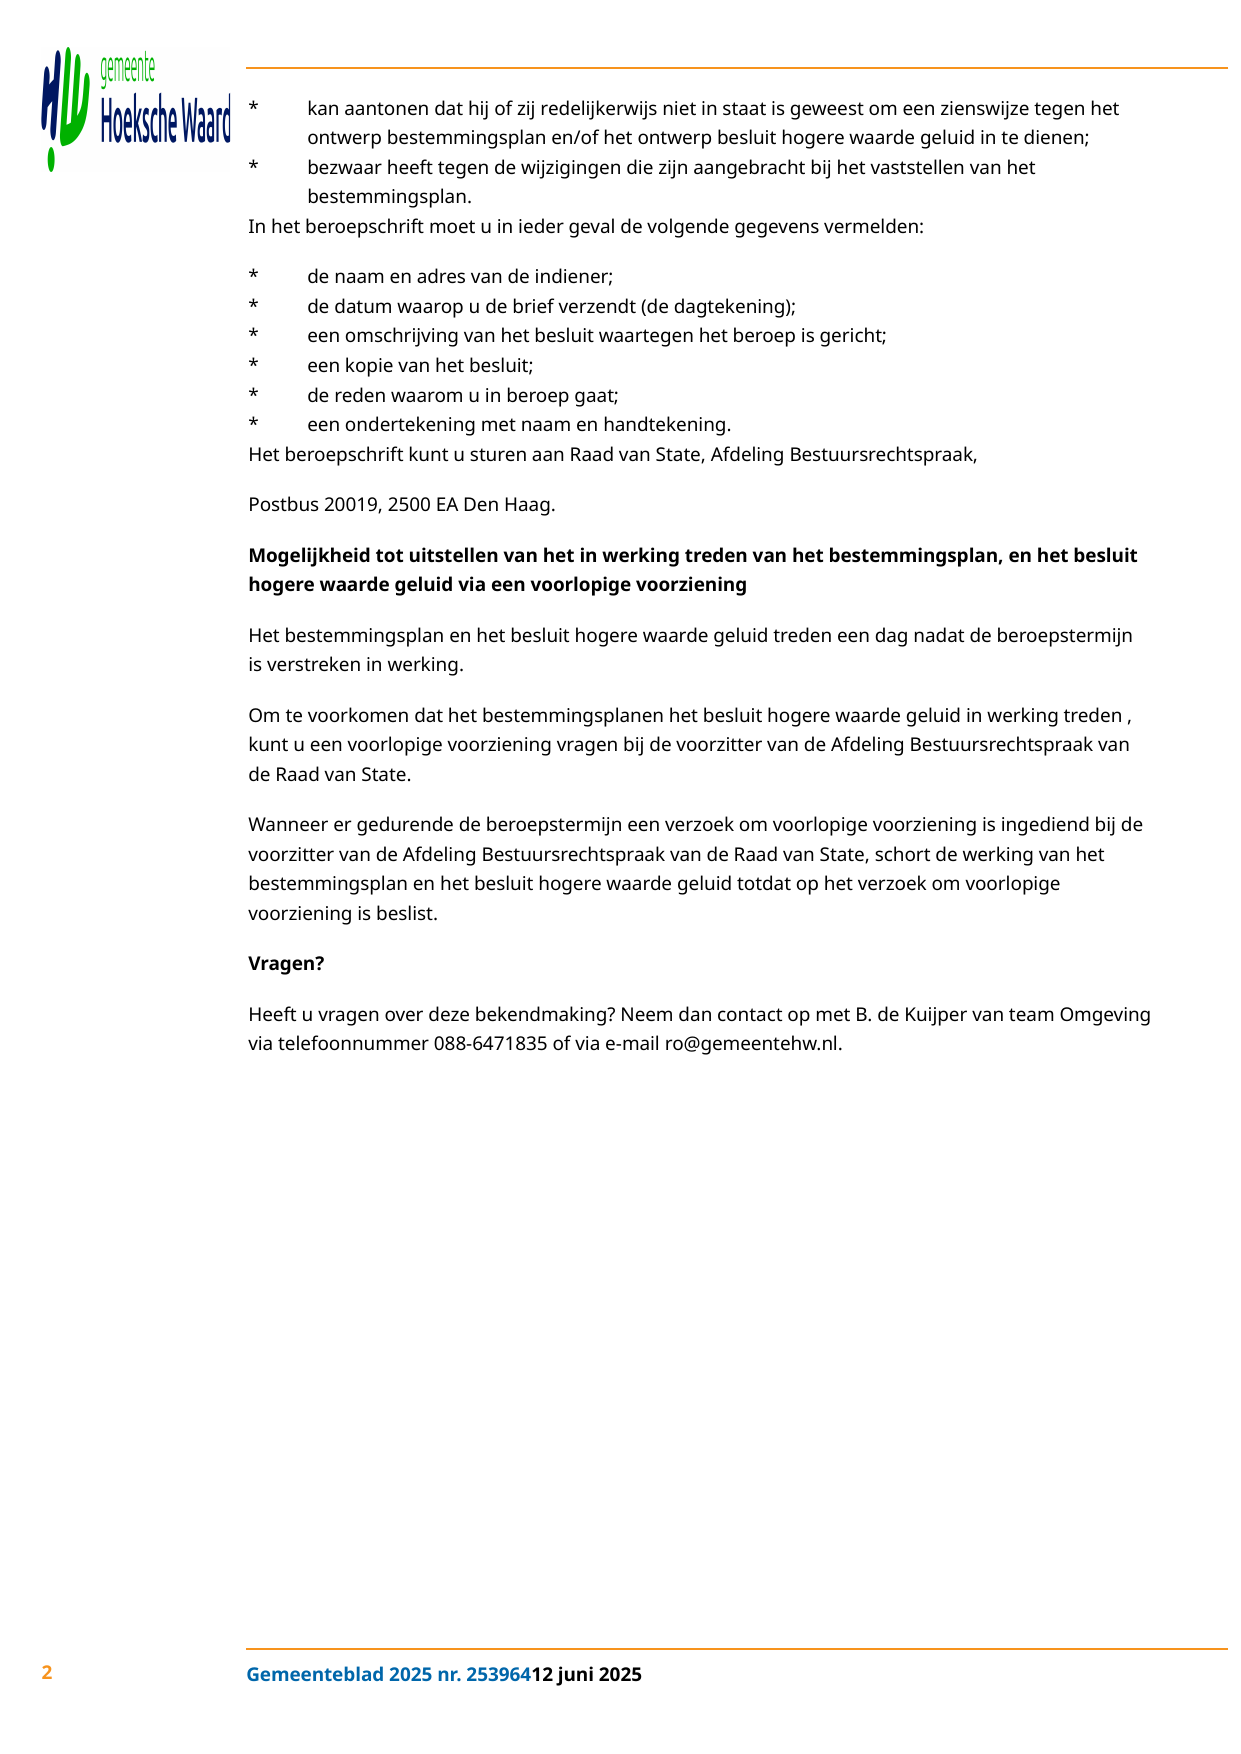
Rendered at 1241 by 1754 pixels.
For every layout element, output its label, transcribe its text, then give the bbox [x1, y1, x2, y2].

text Mogelijkheid tot uitstellen van het in werking treden van het bestemmingsplan, en het besluit hogere waarde geluid via een voorlopige voorziening [248, 542, 1152, 597]
list de reden waarom u in beroep gaat; [248, 382, 1152, 408]
text Wanneer er gedurende de beroepstermijn een verzoek om voorlopige voorziening is ingediend bij de voorzitter van de Afdeling Bestuursrechtspraak van de Raad van State, schort de werking van het bestemmingsplan en het besluit hogere waarde geluid totdat op het verzoek om voorlopige voorziening is beslist. [248, 811, 1152, 926]
text Het bestemmingsplan en het besluit hogere waarde geluid treden een dag nadat de beroepstermijn is verstreken in werking. [248, 622, 1152, 677]
text Om te voorkomen dat het bestemmingsplanen het besluit hogere waarde geluid in werking treden , kunt u een voorlopige voorziening vragen bij de voorzitter van de Afdeling Bestuursrechtspraak van de Raad van State. [248, 702, 1152, 787]
list een kopie van het besluit; [248, 352, 1152, 378]
text Het beroepschrift kunt u sturen aan Raad van State, Afdeling Bestuursrechtspraak, [248, 441, 1152, 467]
list een ondertekening met naam en handtekening. [248, 411, 1152, 437]
text Postbus 20019, 2500 EA Den Haag. [248, 491, 1152, 517]
list de datum waarop u de brief verzendt (de dagtekening); [248, 293, 1152, 319]
picture [41, 47, 231, 172]
list een omschrijving van het besluit waartegen het beroep is gericht; [248, 323, 1152, 348]
text In het beroepschrift moet u in ieder geval de volgende gegevens vermelden: [248, 213, 1152, 239]
list de naam en adres van de indiener; [248, 263, 1152, 289]
text Vragen? [248, 951, 1152, 976]
list kan aantonen dat hij of zij redelijkerwijs niet in staat is geweest om een zienswijze tegen het ontwerp bestemmingsplan en/of het ontwerp besluit hogere waarde geluid in te dienen; [248, 95, 1152, 150]
list bezwaar heeft tegen de wijzigingen die zijn aangebracht bij het vaststellen van het bestemmingsplan. [248, 154, 1152, 209]
text Heeft u vragen over deze bekendmaking? Neem dan contact op met B. de Kuijper van team Omgeving via telefoonnummer 088-6471835 of via e-mail ro@gemeentehw.nl. [248, 1001, 1152, 1056]
